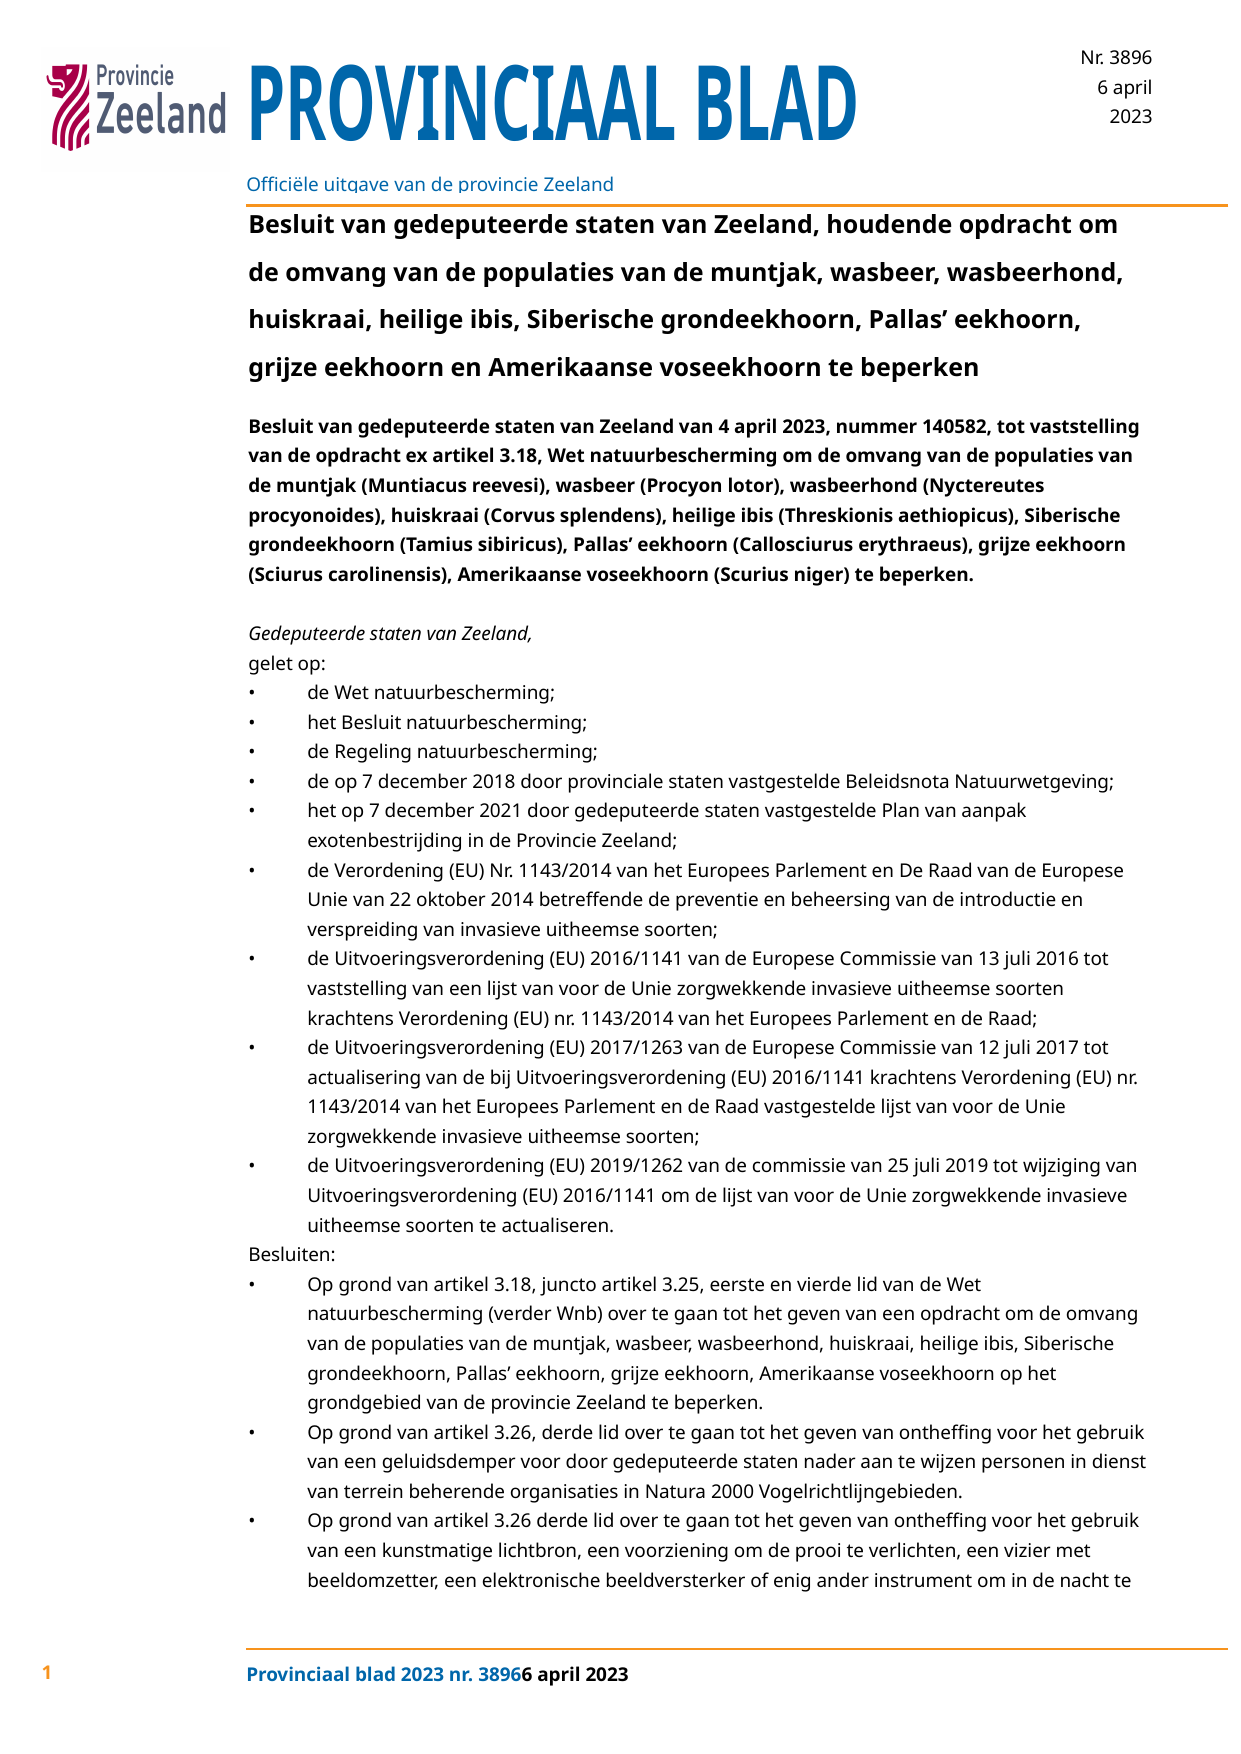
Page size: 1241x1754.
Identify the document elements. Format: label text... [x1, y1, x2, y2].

list de Uitvoeringsverordening (EU) 2016/1141 van de Europese Commissie van 13 juli 2016 tot vaststelling van een lijst van voor de Unie zorgwekkende invasieve uitheemse soorten krachtens Verordening (EU) nr. 1143/2014 van het Europees Parlement en de Raad; [248, 946, 1152, 1031]
list Op grond van artikel 3.18, juncto artikel 3.25, eerste en vierde lid van de Wet natuurbescherming (verder Wnb) over te gaan tot het geven van een opdracht om de omvang van de populaties van de muntjak, wasbeer, wasbeerhond, huiskraai, heilige ibis, Siberische grondeekhoorn, Pallas’ eekhoorn, grijze eekhoorn, Amerikaanse voseekhoorn op het grondgebied van de provincie Zeeland te beperken. [248, 1271, 1152, 1415]
picture [41, 47, 231, 172]
text Besluit van gedeputeerde staten van Zeeland, houdende opdracht om de omvang van de populaties van de muntjak, wasbeer, wasbeerhond, huiskraai, heilige ibis, Siberische grondeekhoorn, Pallas’ eekhoorn, grijze eekhoorn en Amerikaanse voseekhoorn te beperken [248, 207, 1152, 384]
list de Verordening (EU) Nr. 1143/2014 van het Europees Parlement en De Raad van de Europese Unie van 22 oktober 2014 betreffende de preventie en beheersing van de introductie en verspreiding van invasieve uitheemse soorten; [248, 857, 1152, 942]
list Op grond van artikel 3.26 derde lid over te gaan tot het geven van ontheffing voor het gebruik van een kunstmatige lichtbron, een voorziening om de prooi te verlichten, een vizier met beeldomzetter, een elektronische beeldversterker of enig ander instrument om in de nacht te [248, 1508, 1152, 1593]
text Gedeputeerde staten van Zeeland, [248, 620, 1152, 646]
text gelet op: [248, 650, 1152, 676]
list Op grond van artikel 3.26, derde lid over te gaan tot het geven van ontheffing voor het gebruik van een geluidsdemper voor door gedeputeerde staten nader aan te wijzen personen in dienst van terrein beherende organisaties in Natura 2000 Vogelrichtlijngebieden. [248, 1419, 1152, 1504]
list de Uitvoeringsverordening (EU) 2019/1262 van de commissie van 25 juli 2019 tot wijziging van Uitvoeringsverordening (EU) 2016/1141 om de lijst van voor de Unie zorgwekkende invasieve uitheemse soorten te actualiseren. [248, 1153, 1152, 1238]
list het Besluit natuurbescherming; [248, 709, 1152, 735]
text Besluit van gedeputeerde staten van Zeeland van 4 april 2023, nummer 140582, tot vaststelling van de opdracht ex artikel 3.18, Wet natuurbescherming om de omvang van de populaties van de muntjak (Muntiacus reevesi), wasbeer (Procyon lotor), wasbeerhond (Nyctereutes procyonoides), huiskraai (Corvus splendens), heilige ibis (Threskionis aethiopicus), Siberische grondeekhoorn (Tamius sibiricus), Pallas’ eekhoorn (Callosciurus erythraeus), grijze eekhoorn (Sciurus carolinensis), Amerikaanse voseekhoorn (Scurius niger) te beperken. [248, 413, 1152, 587]
list de Uitvoeringsverordening (EU) 2017/1263 van de Europese Commissie van 12 juli 2017 tot actualisering van de bij Uitvoeringsverordening (EU) 2016/1141 krachtens Verordening (EU) nr. 1143/2014 van het Europees Parlement en de Raad vastgestelde lijst van voor de Unie zorgwekkende invasieve uitheemse soorten; [248, 1034, 1152, 1149]
list de Wet natuurbescherming; [248, 679, 1152, 705]
list de op 7 december 2018 door provinciale staten vastgestelde Beleidsnota Natuurwetgeving; [248, 768, 1152, 794]
list de Regeling natuurbescherming; [248, 738, 1152, 764]
text Besluiten: [248, 1241, 1152, 1267]
list het op 7 december 2021 door gedeputeerde staten vastgestelde Plan van aanpak exotenbestrijding in de Provincie Zeeland; [248, 798, 1152, 853]
